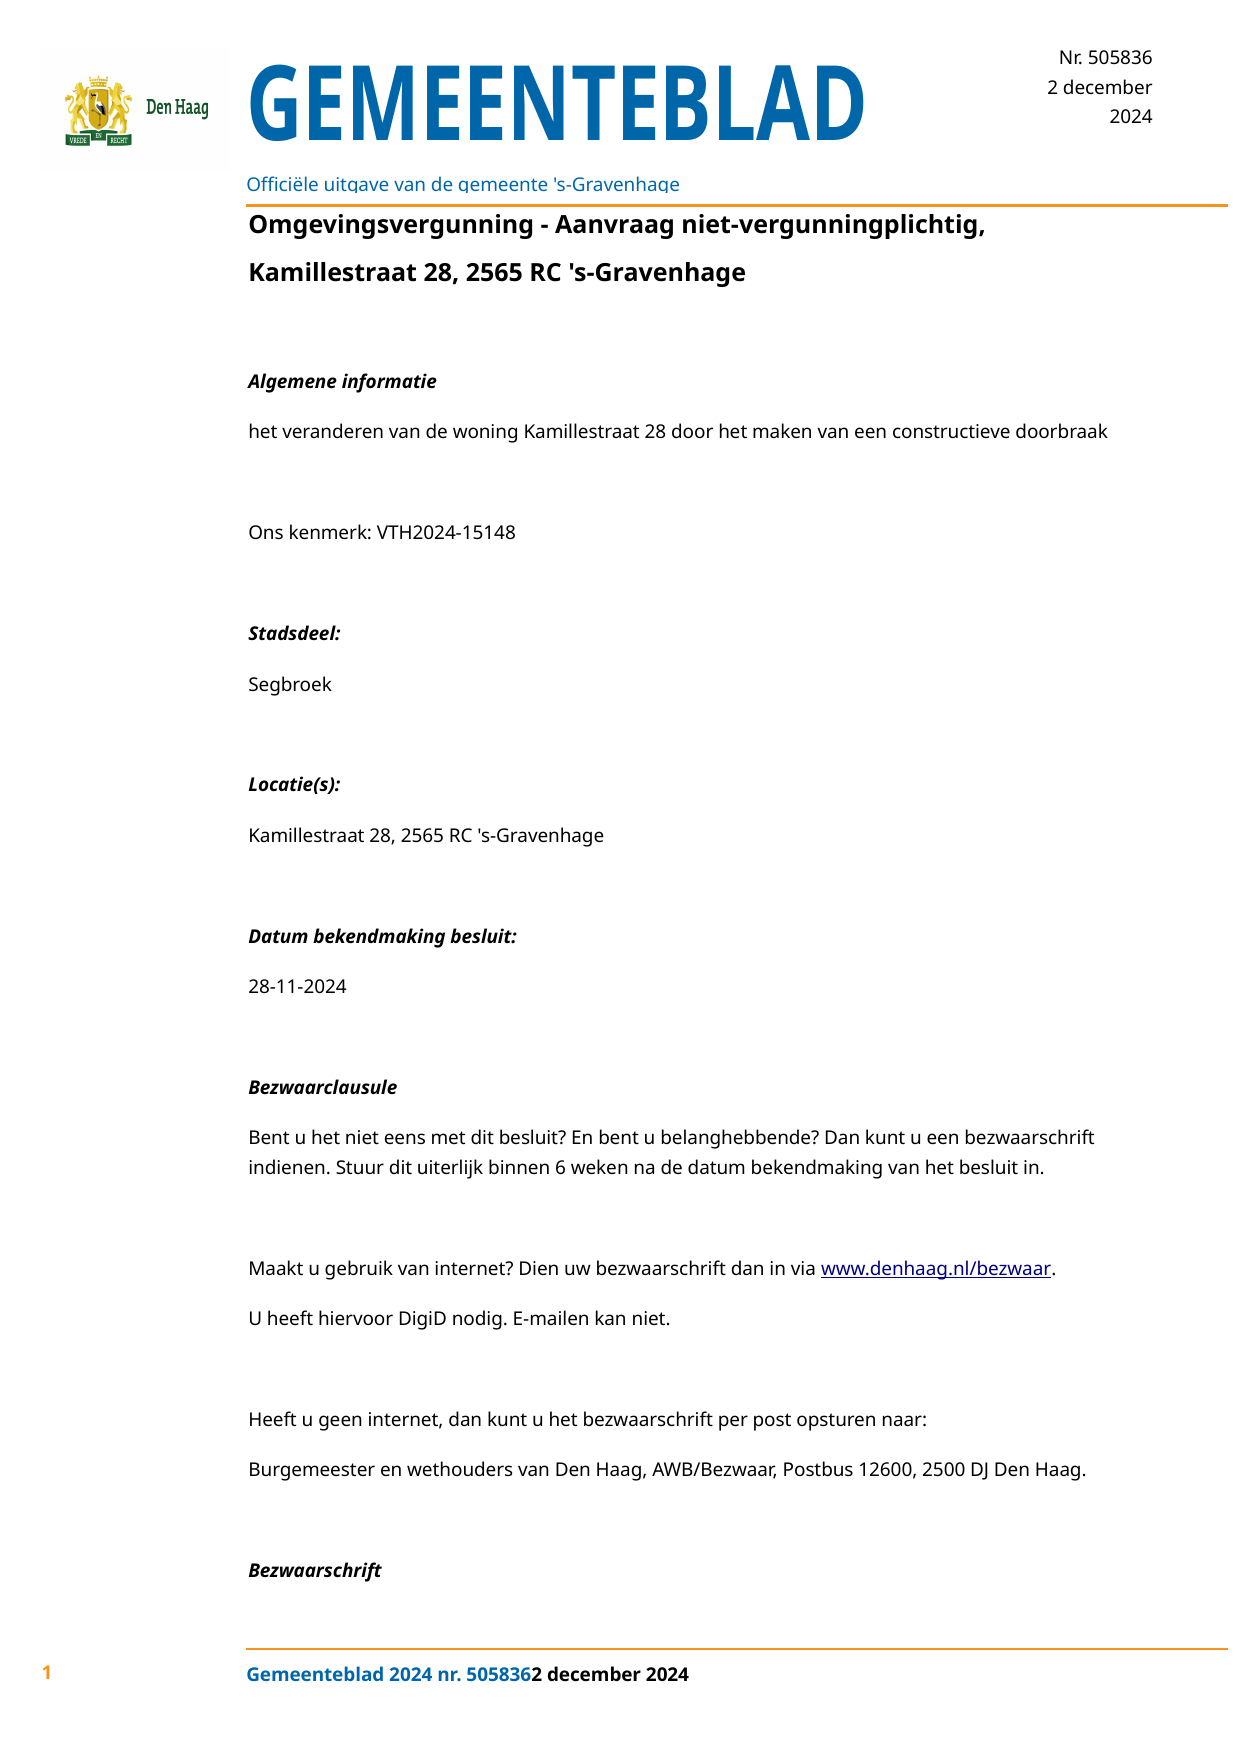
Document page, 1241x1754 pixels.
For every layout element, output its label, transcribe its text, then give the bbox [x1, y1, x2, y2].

text Bezwaarschrift [248, 1557, 1152, 1583]
text Bent u het niet eens met dit besluit? En bent u belanghebbende? Dan kunt u een bezwaarschrift indienen. Stuur dit uiterlijk binnen 6 weken na de datum bekendmaking van het besluit in. [248, 1124, 1152, 1180]
text Algemene informatie [248, 368, 1152, 394]
text 28-11-2024 [248, 973, 1152, 999]
text het veranderen van de woning Kamillestraat 28 door het maken van een constructieve doorbraak [248, 419, 1152, 444]
text Maakt u gebruik van internet? Dien uw bezwaarschrift dan in via www.denhaag.nl/bezwaar. [248, 1255, 1152, 1281]
text Burgemeester en wethouders van Den Haag, AWB/Bezwaar, Postbus 12600, 2500 DJ Den Haag. [248, 1457, 1152, 1482]
text Ons kenmerk: VTH2024-15148 [248, 519, 1152, 545]
text Kamillestraat 28, 2565 RC 's-Gravenhage [248, 822, 1152, 848]
picture [41, 47, 231, 172]
text Locatie(s): [248, 772, 1152, 797]
text Segbroek [248, 671, 1152, 697]
text Bezwaarclausule [248, 1074, 1152, 1100]
text Stadsdeel: [248, 620, 1152, 646]
text Heeft u geen internet, dan kunt u het bezwaarschrift per post opsturen naar: [248, 1406, 1152, 1432]
text Datum bekendmaking besluit: [248, 923, 1152, 949]
text U heeft hiervoor DigiD nodig. E-mailen kan niet. [248, 1305, 1152, 1331]
text Omgevingsvergunning - Aanvraag niet-vergunningplichtig, Kamillestraat 28, 2565 RC 's-Gravenhage [248, 207, 1152, 288]
